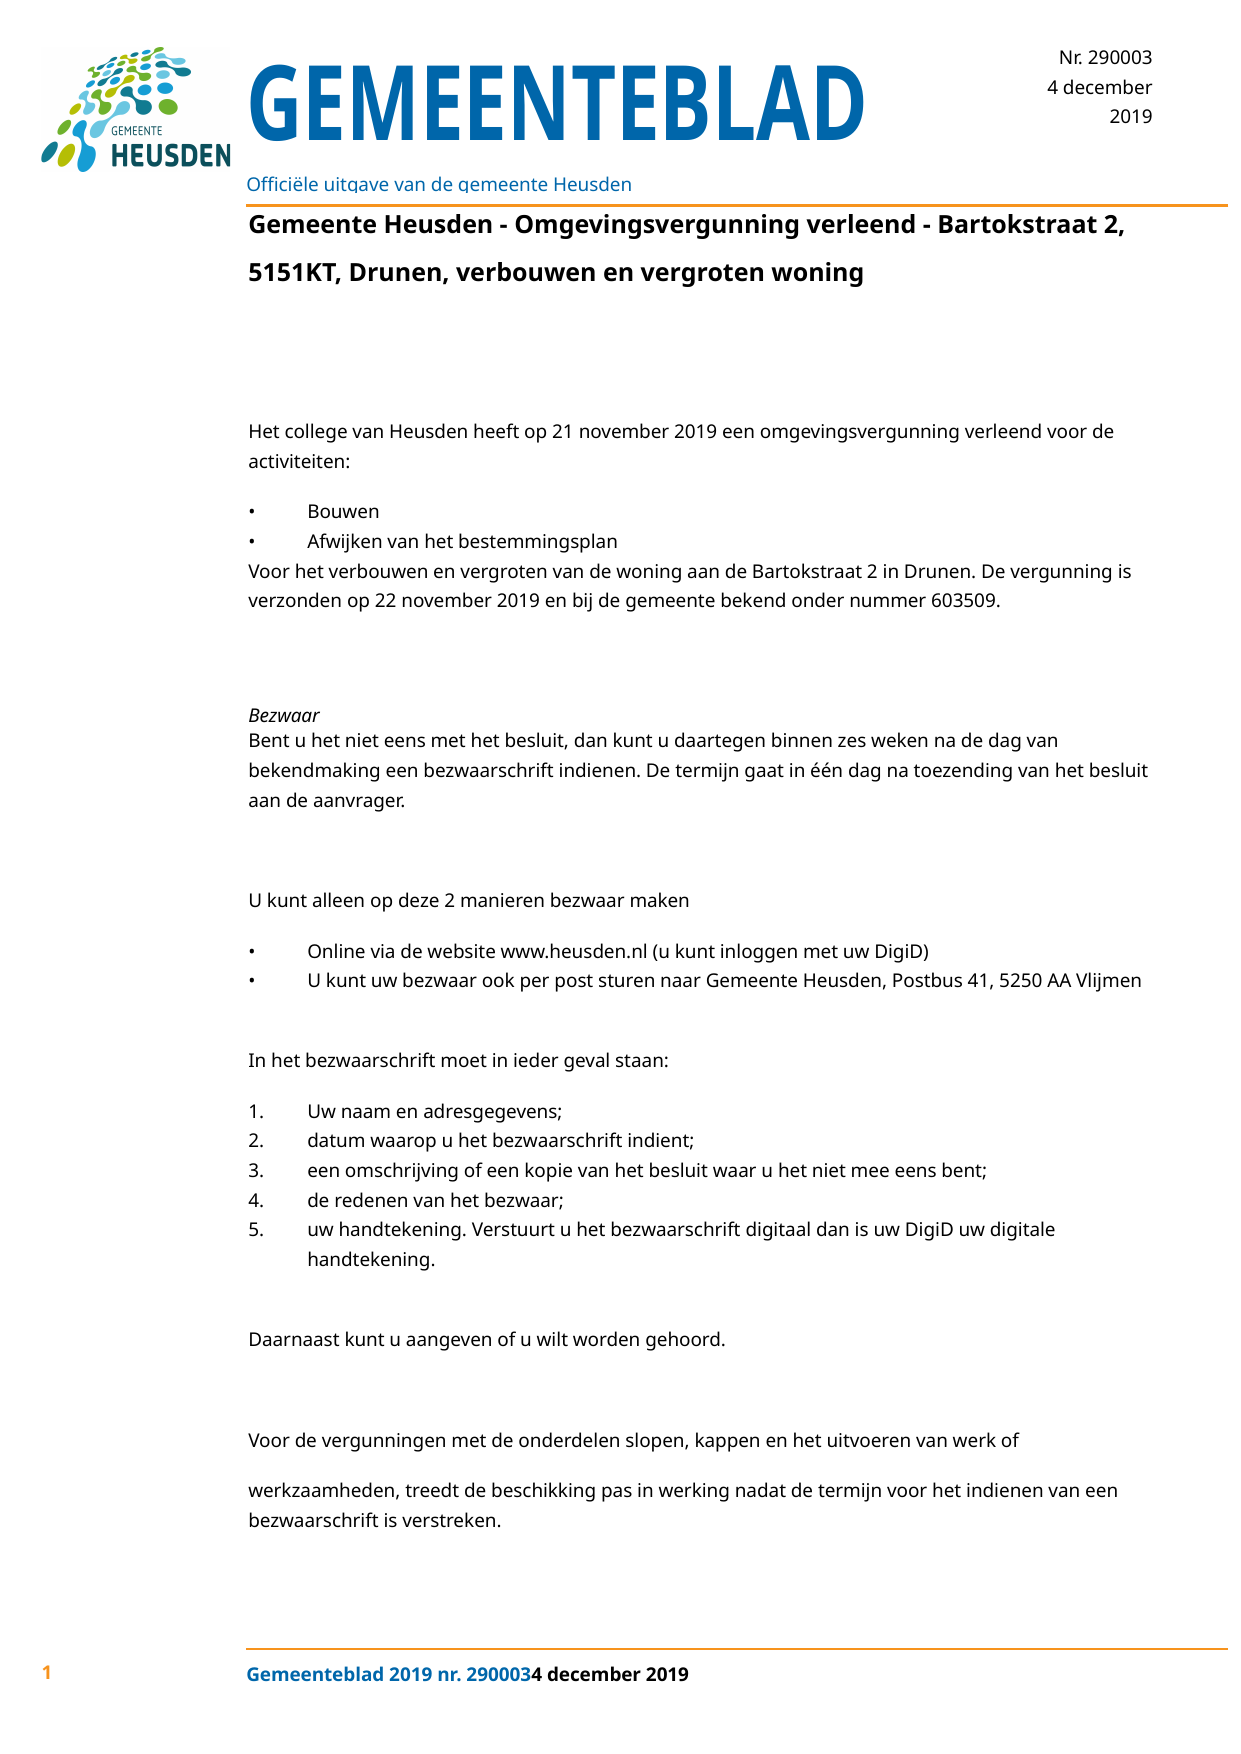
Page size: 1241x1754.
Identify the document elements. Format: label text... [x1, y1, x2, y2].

list U kunt uw bezwaar ook per post sturen naar Gemeente Heusden, Postbus 41, 5250 AA Vlijmen [248, 968, 1152, 993]
list de redenen van het bezwaar; [248, 1187, 1152, 1212]
text Voor het verbouwen en vergroten van de woning aan de Bartokstraat 2 in Drunen. De vergunning is verzonden op 22 november 2019 en bij de gemeente bekend onder nummer 603509. [248, 558, 1152, 613]
list een omschrijving of een kopie van het besluit waar u het niet mee eens bent; [248, 1157, 1152, 1183]
text U kunt alleen op deze 2 manieren bezwaar maken [248, 888, 1152, 913]
text Bezwaar [248, 702, 1152, 728]
text Het college van Heusden heeft op 21 november 2019 een omgevingsvergunning verleend voor de activiteiten: [248, 419, 1152, 474]
text Daarnaast kunt u aangeven of u wilt worden gehoord. [248, 1326, 1152, 1352]
text In het bezwaarschrift moet in ieder geval staan: [248, 1048, 1152, 1073]
text Gemeente Heusden - Omgevingsvergunning verleend - Bartokstraat 2, 5151KT, Drunen, verbouwen en vergroten woning [248, 207, 1152, 288]
picture [41, 47, 231, 172]
list datum waarop u het bezwaarschrift indient; [248, 1128, 1152, 1153]
list Afwijken van het bestemmingsplan [248, 528, 1152, 554]
list Uw naam en adresgegevens; [248, 1098, 1152, 1124]
list uw handtekening. Verstuurt u het bezwaarschrift digitaal dan is uw DigiD uw digitale handtekening. [248, 1216, 1152, 1272]
text Bent u het niet eens met het besluit, dan kunt u daartegen binnen zes weken na de dag van bekendmaking een bezwaarschrift indienen. De termijn gaat in één dag na toezending van het besluit aan de aanvrager. [248, 728, 1152, 812]
list Bouwen [248, 499, 1152, 524]
text werkzaamheden, treedt de beschikking pas in werking nadat de termijn voor het indienen van een bezwaarschrift is verstreken. [248, 1477, 1152, 1532]
list Online via de website www.heusden.nl (u kunt inloggen met uw DigiD) [248, 938, 1152, 964]
text Voor de vergunningen met de onderdelen slopen, kappen en het uitvoeren van werk of [248, 1427, 1152, 1452]
